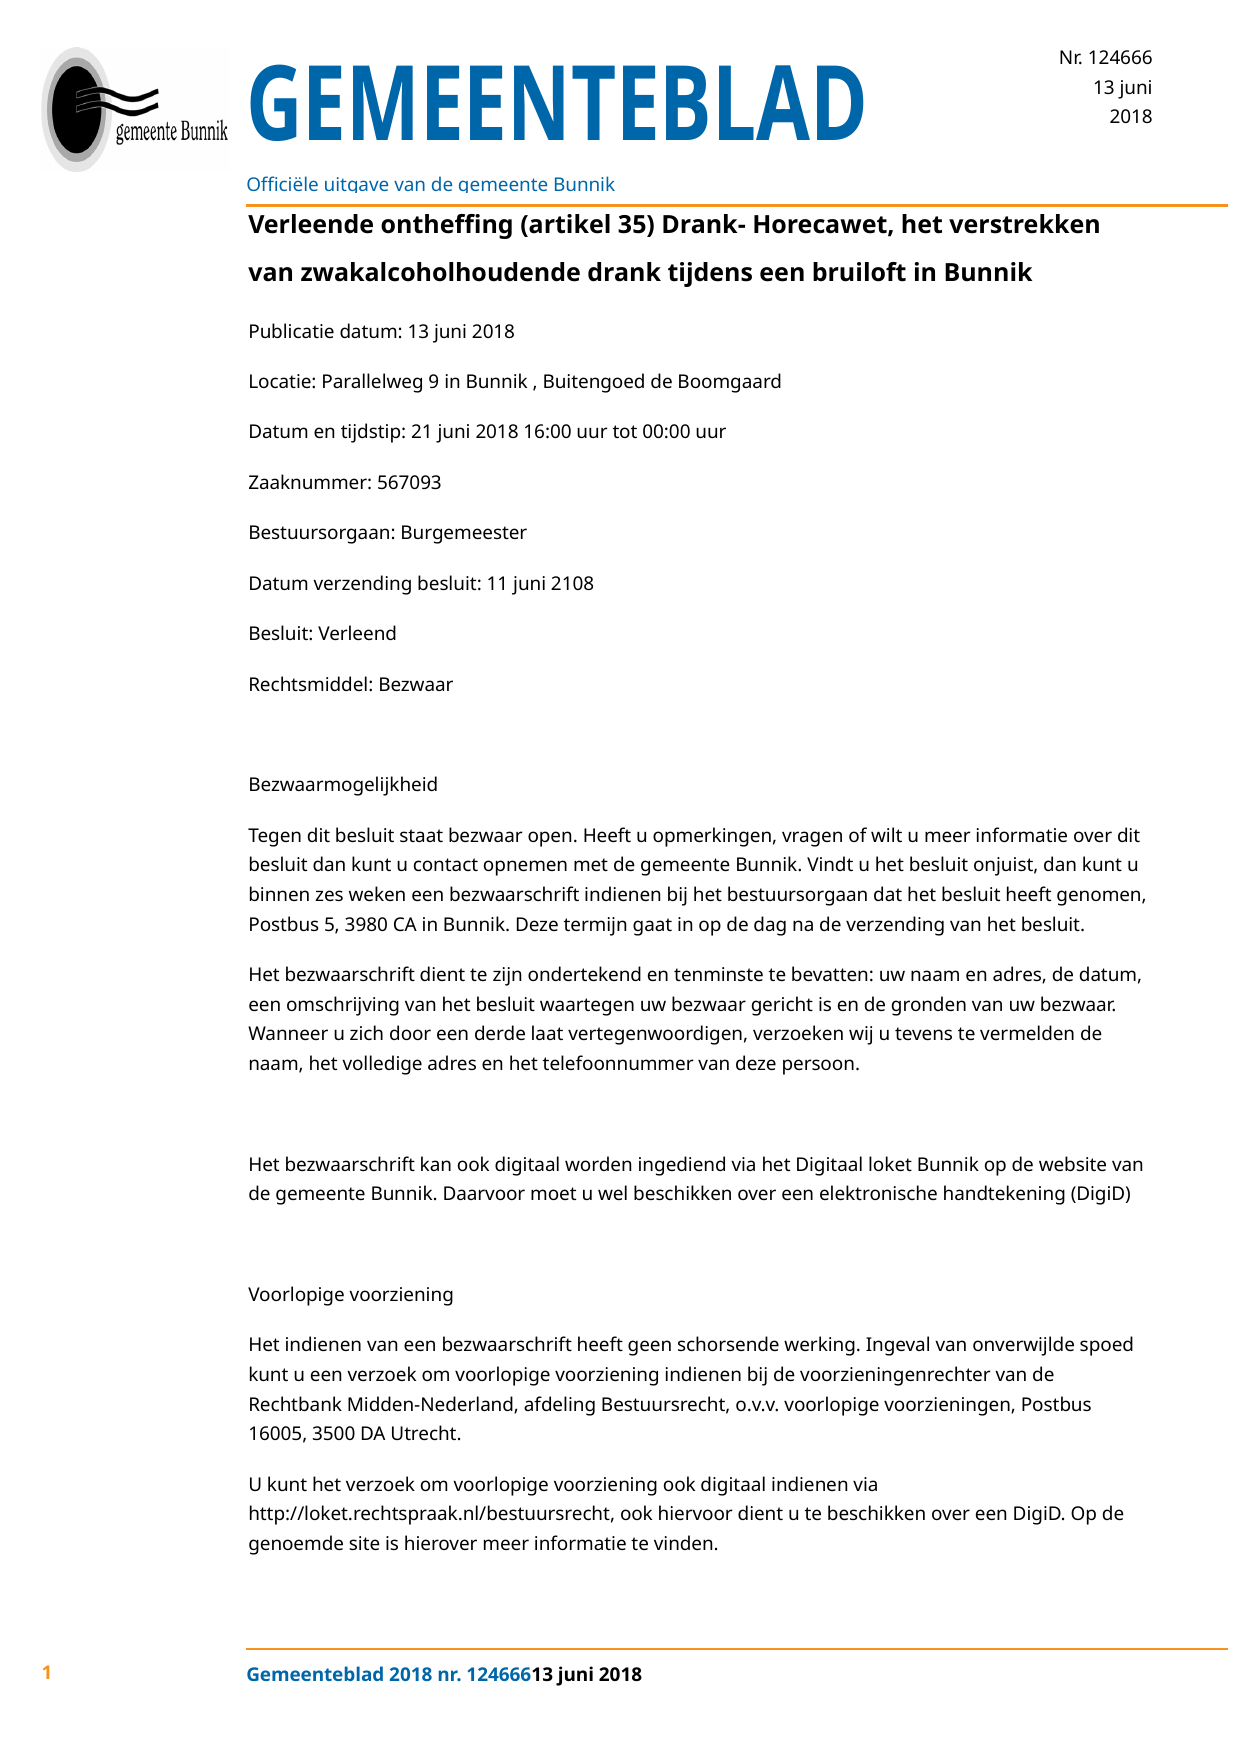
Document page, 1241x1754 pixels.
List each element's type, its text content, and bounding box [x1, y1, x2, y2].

text Het indienen van een bezwaarschrift heeft geen schorsende werking. Ingeval van onverwijlde spoed kunt u een verzoek om voorlopige voorziening indienen bij de voorzieningenrechter van de Rechtbank Midden-Nederland, afdeling Bestuursrecht, o.v.v. voorlopige voorzieningen, Postbus 16005, 3500 DA Utrecht. [248, 1332, 1152, 1446]
picture [41, 47, 231, 172]
text Bezwaarmogelijkheid [248, 772, 1152, 797]
text Publicatie datum: 13 juni 2018 [248, 318, 1152, 344]
text Rechtsmiddel: Bezwaar [248, 671, 1152, 697]
text Het bezwaarschrift dient te zijn ondertekend en tenminste te bevatten: uw naam en adres, de datum, een omschrijving van het besluit waartegen uw bezwaar gericht is en de gronden van uw bezwaar. Wanneer u zich door een derde laat vertegenwoordigen, verzoeken wij u tevens te vermelden de naam, het volledige adres en het telefoonnummer van deze persoon. [248, 961, 1152, 1076]
text Het bezwaarschrift kan ook digitaal worden ingediend via het Digitaal loket Bunnik op de website van de gemeente Bunnik. Daarvoor moet u wel beschikken over een elektronische handtekening (DigiD) [248, 1151, 1152, 1206]
text Besluit: Verleend [248, 620, 1152, 646]
text Locatie: Parallelweg 9 in Bunnik , Buitengoed de Boomgaard [248, 368, 1152, 394]
text Datum en tijdstip: 21 juni 2018 16:00 uur tot 00:00 uur [248, 419, 1152, 444]
text Tegen dit besluit staat bezwaar open. Heeft u opmerkingen, vragen of wilt u meer informatie over dit besluit dan kunt u contact opnemen met de gemeente Bunnik. Vindt u het besluit onjuist, dan kunt u binnen zes weken een bezwaarschrift indienen bij het bestuursorgaan dat het besluit heeft genomen, Postbus 5, 3980 CA in Bunnik. Deze termijn gaat in op de dag na de verzending van het besluit. [248, 822, 1152, 937]
text Verleende ontheffing (artikel 35) Drank- Horecawet, het verstrekken van zwakalcoholhoudende drank tijdens een bruiloft in Bunnik [248, 207, 1152, 288]
text Bestuursorgaan: Burgemeester [248, 519, 1152, 545]
text Zaaknummer: 567093 [248, 469, 1152, 495]
text Voorlopige voorziening [248, 1281, 1152, 1307]
text U kunt het verzoek om voorlopige voorziening ook digitaal indienen via http://loket.rechtspraak.nl/bestuursrecht, ook hiervoor dient u te beschikken over een DigiD. Op de genoemde site is hierover meer informatie te vinden. [248, 1471, 1152, 1556]
text Datum verzending besluit: 11 juni 2108 [248, 570, 1152, 596]
